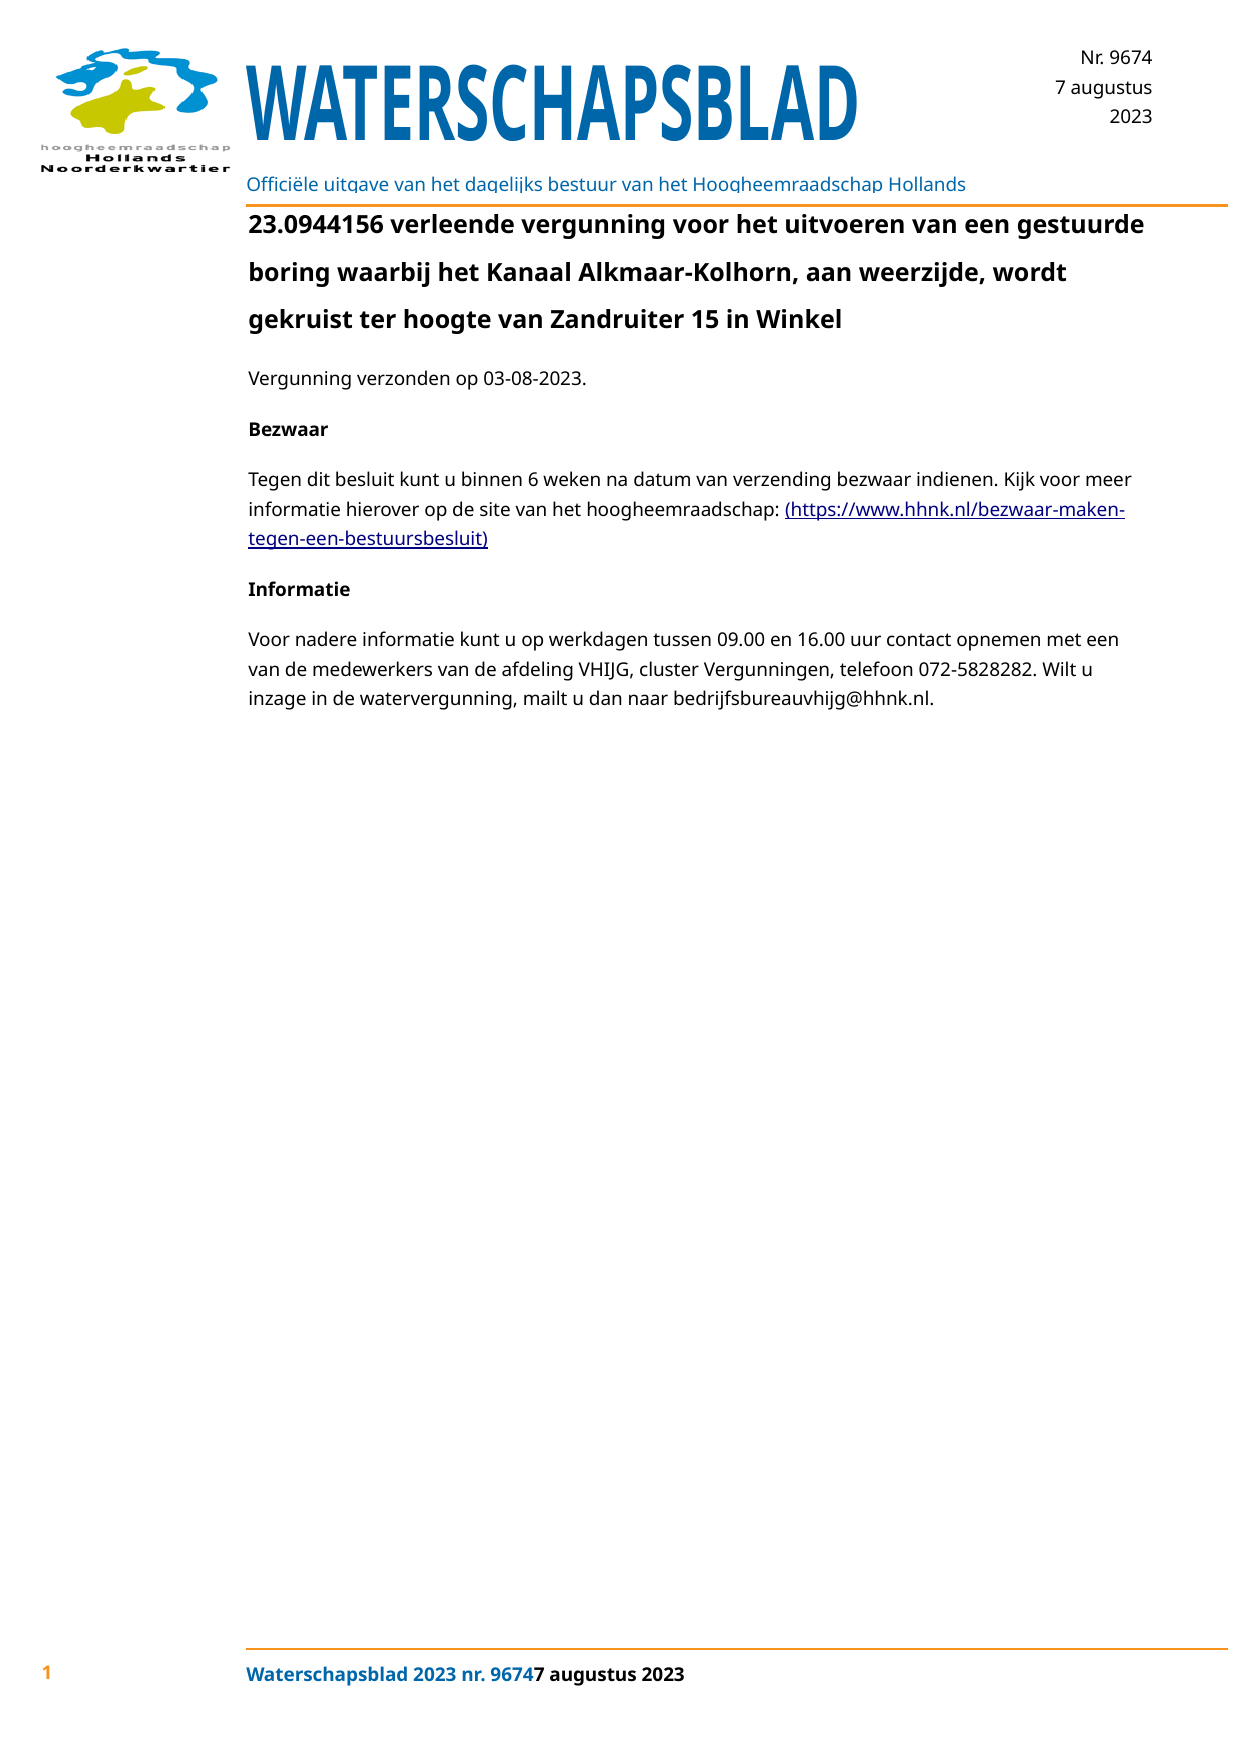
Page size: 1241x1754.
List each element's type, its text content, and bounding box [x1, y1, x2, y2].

text Informatie [248, 576, 1152, 602]
text 23.0944156 verleende vergunning voor het uitvoeren van een gestuurde boring waarbij het Kanaal Alkmaar-Kolhorn, aan weerzijde, wordt gekruist ter hoogte van Zandruiter 15 in Winkel [248, 207, 1152, 336]
picture [41, 47, 231, 172]
text Tegen dit besluit kunt u binnen 6 weken na datum van verzending bezwaar indienen. Kijk voor meer informatie hierover op de site van het hoogheemraadschap: (https://www.hhnk.nl/bezwaar-maken-tegen-een-bestuursbesluit) [248, 466, 1152, 551]
text Vergunning verzonden op 03-08-2023. [248, 366, 1152, 391]
text Bezwaar [248, 416, 1152, 442]
text Voor nadere informatie kunt u op werkdagen tussen 09.00 en 16.00 uur contact opnemen met een van de medewerkers van de afdeling VHIJG, cluster Vergunningen, telefoon 072-5828282. Wilt u inzage in de watervergunning, mailt u dan naar bedrijfsbureauvhijg@hhnk.nl. [248, 626, 1152, 711]
